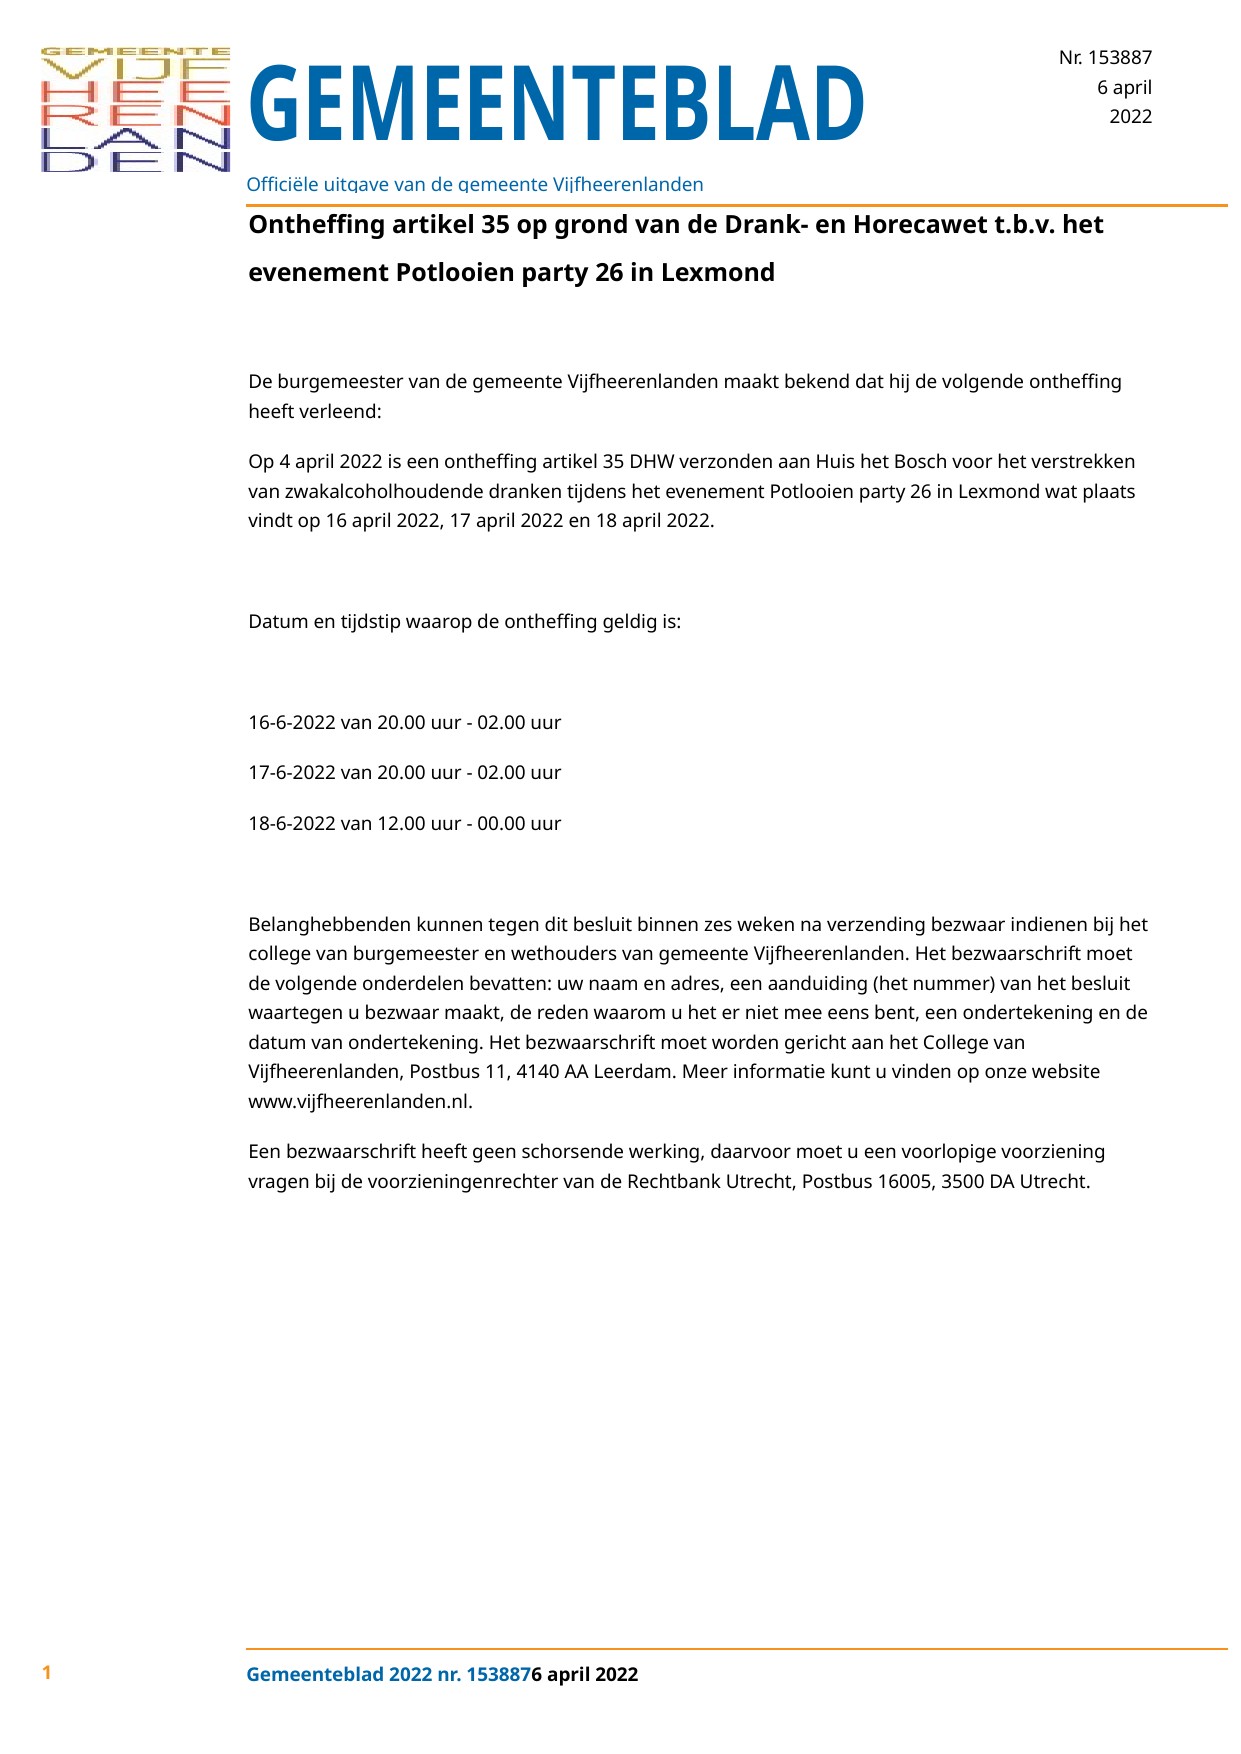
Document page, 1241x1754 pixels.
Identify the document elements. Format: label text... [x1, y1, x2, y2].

text Datum en tijdstip waarop de ontheffing geldig is: [248, 608, 1152, 634]
text 16-6-2022 van 20.00 uur - 02.00 uur [248, 709, 1152, 735]
text Op 4 april 2022 is een ontheffing artikel 35 DHW verzonden aan Huis het Bosch voor het verstrekken van zwakalcoholhoudende dranken tijdens het evenement Potlooien party 26 in Lexmond wat plaats vindt op 16 april 2022, 17 april 2022 en 18 april 2022. [248, 448, 1152, 533]
picture [41, 47, 231, 172]
text Belanghebbenden kunnen tegen dit besluit binnen zes weken na verzending bezwaar indienen bij het college van burgemeester en wethouders van gemeente Vijfheerenlanden. Het bezwaarschrift moet de volgende onderdelen bevatten: uw naam en adres, een aanduiding (het nummer) van het besluit waartegen u bezwaar maakt, de reden waarom u het er niet mee eens bent, een ondertekening en de datum van ondertekening. Het bezwaarschrift moet worden gericht aan het College van Vijfheerenlanden, Postbus 11, 4140 AA Leerdam. Meer informatie kunt u vinden op onze website www.vijfheerenlanden.nl. [248, 911, 1152, 1114]
text De burgemeester van de gemeente Vijfheerenlanden maakt bekend dat hij de volgende ontheffing heeft verleend: [248, 368, 1152, 424]
text 18-6-2022 van 12.00 uur - 00.00 uur [248, 810, 1152, 836]
text Een bezwaarschrift heeft geen schorsende werking, daarvoor moet u een voorlopige voorziening vragen bij de voorzieningenrechter van de Rechtbank Utrecht, Postbus 16005, 3500 DA Utrecht. [248, 1139, 1152, 1194]
text Ontheffing artikel 35 op grond van de Drank- en Horecawet t.b.v. het evenement Potlooien party 26 in Lexmond [248, 207, 1152, 288]
text 17-6-2022 van 20.00 uur - 02.00 uur [248, 759, 1152, 785]
